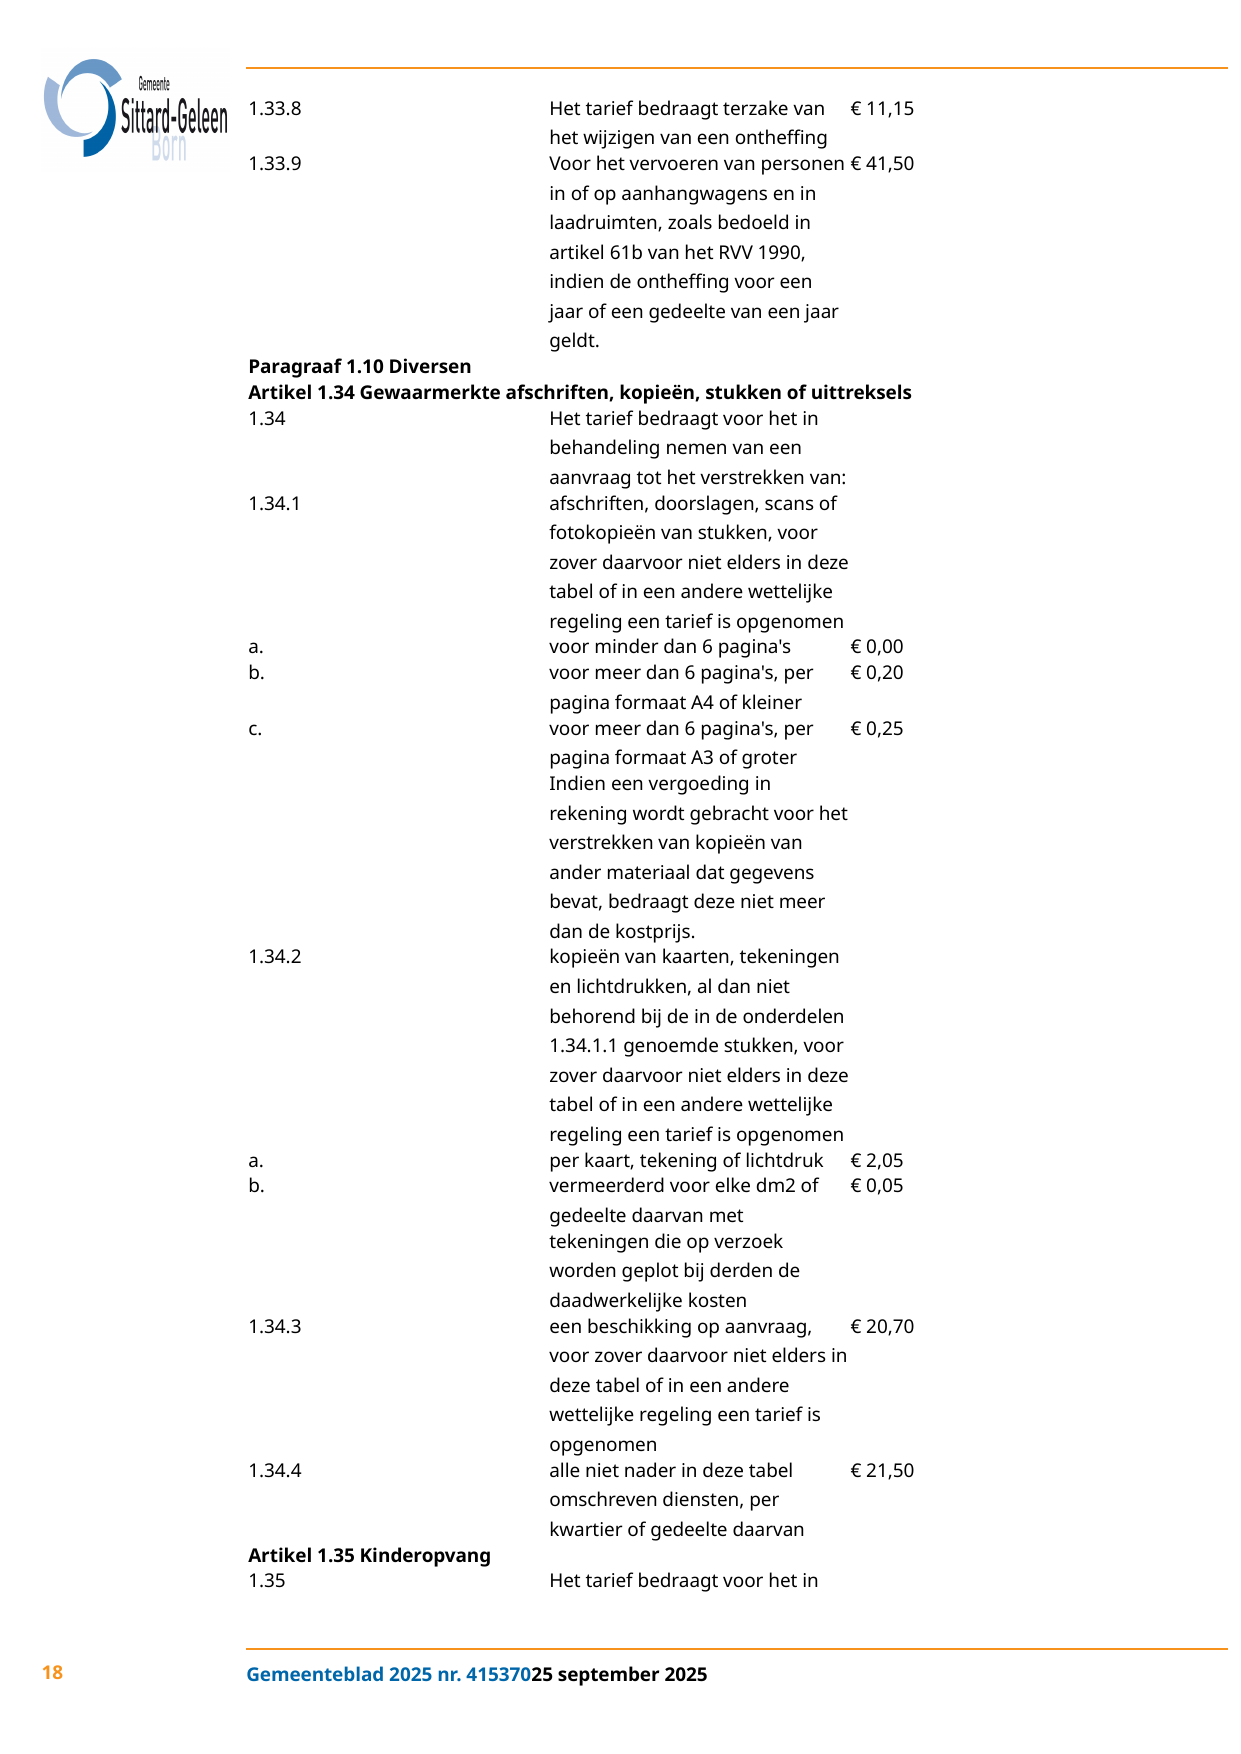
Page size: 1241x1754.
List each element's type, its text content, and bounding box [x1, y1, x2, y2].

table_cell € 2,05 [850, 1147, 1152, 1173]
table_cell € 0,05 [850, 1173, 1152, 1228]
table_cell Het tarief bedraagt terzake van het wijzigen van een ontheffing [549, 95, 850, 150]
table_cell Artikel 1.35 Kinderopvang [248, 1542, 1152, 1568]
table_cell afschriften, doorslagen, scans of fotokopieën van stukken, voor zover daarvoor niet elders in deze tabel of in een andere wettelijke regeling een tarief is opgenomen [549, 490, 850, 634]
table_cell voor meer dan 6 pagina's, per pagina formaat A4 of kleiner [549, 660, 850, 715]
table_cell € 0,25 [850, 715, 1152, 770]
table_cell € 0,00 [850, 634, 1152, 659]
table_cell € 11,15 [850, 95, 1152, 150]
table_cell [850, 944, 1152, 1147]
table_cell € 0,20 [850, 660, 1152, 715]
table_cell € 20,70 [850, 1313, 1152, 1457]
table_cell Voor het vervoeren van personen in of op aanhangwagens en in laadruimten, zoals bedoeld in artikel 61b van het RVV 1990, indien de ontheffing voor een jaar of een gedeelte van een jaar geldt. [549, 150, 850, 353]
table_cell b. [248, 660, 549, 715]
table_cell per kaart, tekening of lichtdruk [549, 1147, 850, 1173]
table_cell a. [248, 634, 549, 659]
picture [41, 47, 231, 172]
table_cell c. [248, 715, 549, 770]
table_cell Indien een vergoeding in rekening wordt gebracht voor het verstrekken van kopieën van ander materiaal dat gegevens bevat, bedraagt deze niet meer dan de kostprijs. [549, 770, 850, 944]
table_cell a. [248, 1147, 549, 1173]
table_cell [850, 1228, 1152, 1313]
table_cell kopieën van kaarten, tekeningen en lichtdrukken, al dan niet behorend bij de in de onderdelen 1.34.1.1 genoemde stukken, voor zover daarvoor niet elders in deze tabel of in een andere wettelijke regeling een tarief is opgenomen [549, 944, 850, 1147]
table_cell 1.33.9 [248, 150, 549, 353]
table_cell € 21,50 [850, 1457, 1152, 1542]
table_cell [248, 770, 549, 944]
table_cell 1.35 [248, 1568, 549, 1593]
table_cell alle niet nader in deze tabel omschreven diensten, per kwartier of gedeelte daarvan [549, 1457, 850, 1542]
table_cell 1.34.2 [248, 944, 549, 1147]
table_cell Artikel 1.34 Gewaarmerkte afschriften, kopieën, stukken of uittreksels [248, 379, 1152, 405]
table_cell 1.34.3 [248, 1313, 549, 1457]
table_cell Het tarief bedraagt voor het in [549, 1568, 850, 1593]
table_cell [248, 1228, 549, 1313]
table_cell 1.34.1 [248, 490, 549, 634]
table_cell Het tarief bedraagt voor het in behandeling nemen van een aanvraag tot het verstrekken van: [549, 405, 850, 490]
table_cell vermeerderd voor elke dm2 of gedeelte daarvan met [549, 1173, 850, 1228]
table_cell b. [248, 1173, 549, 1228]
table_cell [850, 490, 1152, 634]
table_cell een beschikking op aanvraag, voor zover daarvoor niet elders in deze tabel of in een andere wettelijke regeling een tarief is opgenomen [549, 1313, 850, 1457]
table_cell voor meer dan 6 pagina's, per pagina formaat A3 of groter [549, 715, 850, 770]
table_cell tekeningen die op verzoek worden geplot bij derden de daadwerkelijke kosten [549, 1228, 850, 1313]
table_cell [850, 770, 1152, 944]
table_cell 1.33.8 [248, 95, 549, 150]
table_cell 1.34 [248, 405, 549, 490]
table_cell voor minder dan 6 pagina's [549, 634, 850, 659]
table_cell [850, 405, 1152, 490]
table_cell 1.34.4 [248, 1457, 549, 1542]
table_cell [850, 1568, 1152, 1593]
table_cell Paragraaf 1.10 Diversen [248, 353, 1152, 379]
table_cell € 41,50 [850, 150, 1152, 353]
